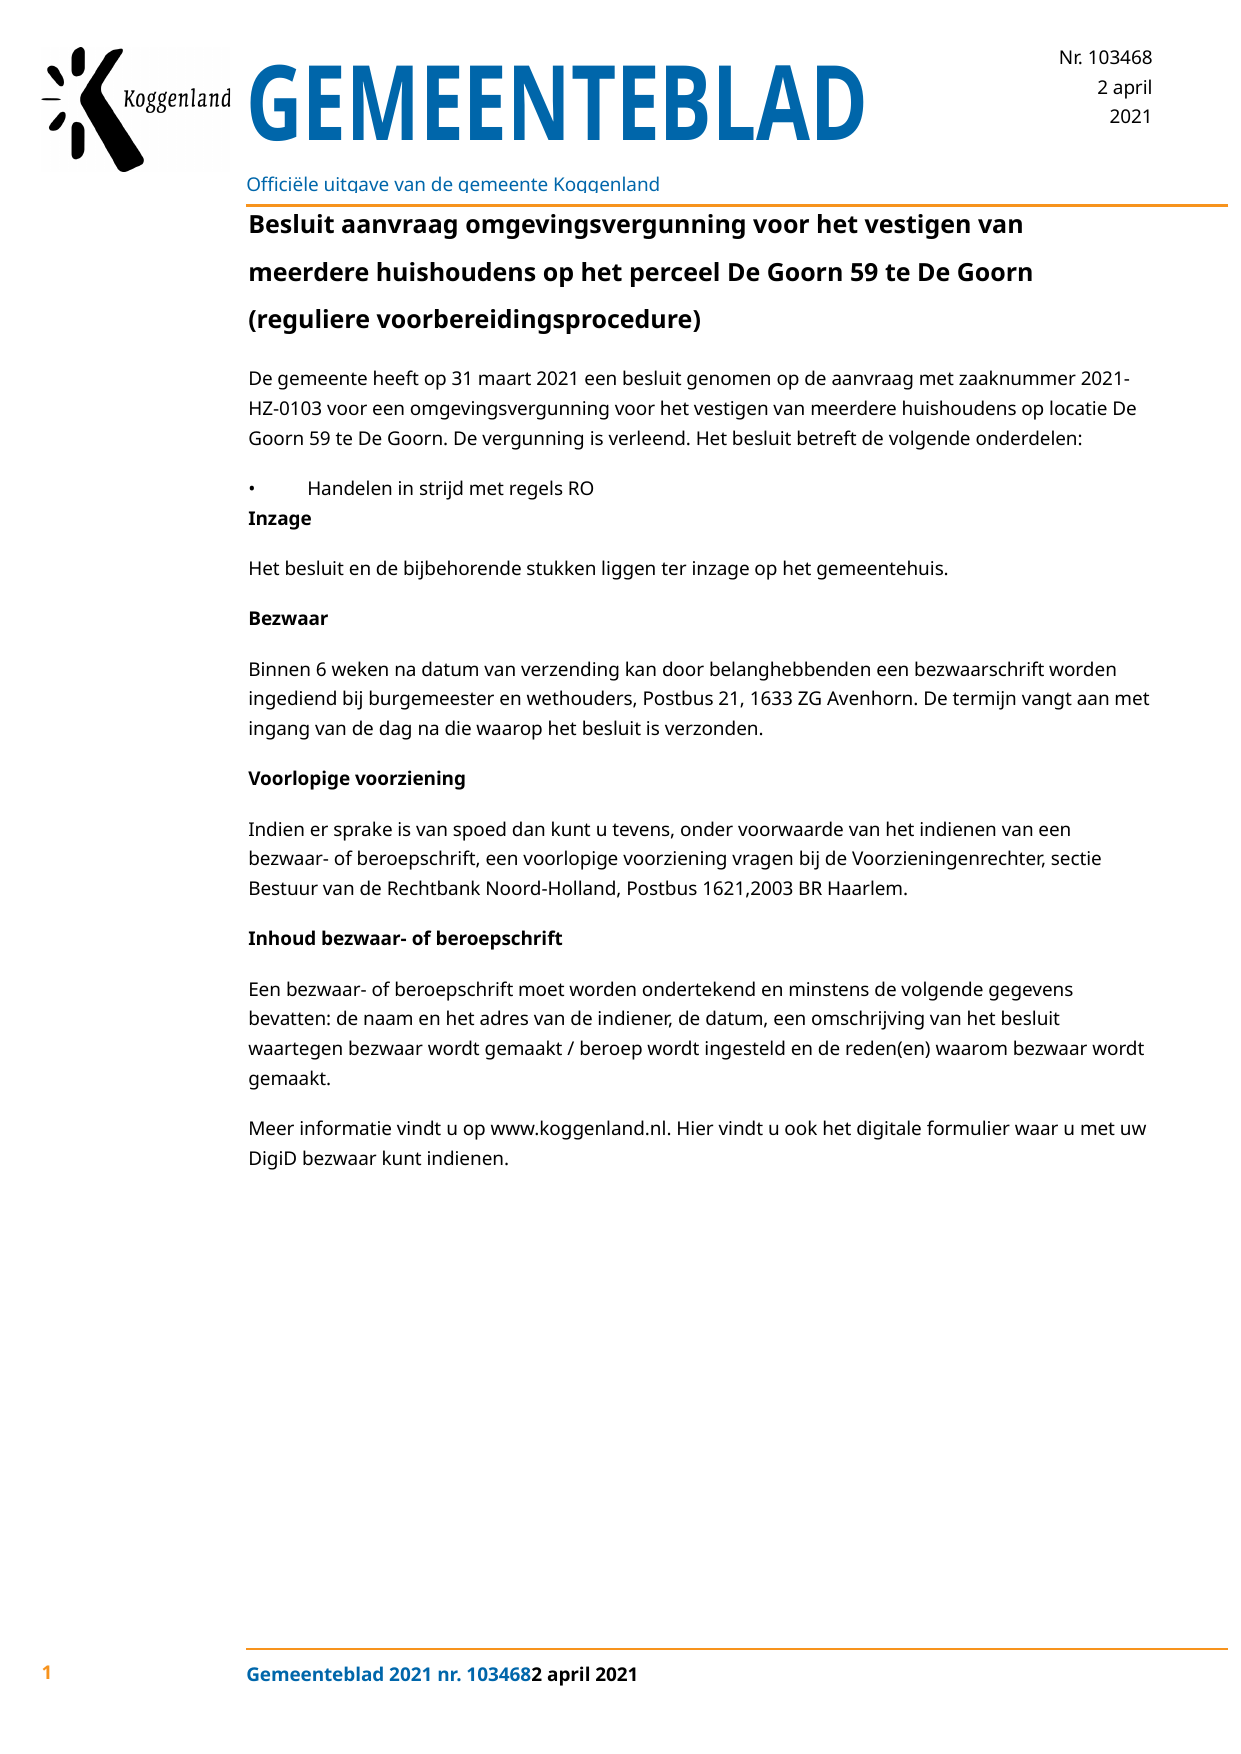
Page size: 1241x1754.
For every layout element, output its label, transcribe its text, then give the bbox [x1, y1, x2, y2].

text Besluit aanvraag omgevingsvergunning voor het vestigen van meerdere huishoudens op het perceel De Goorn 59 te De Goorn (reguliere voorbereidingsprocedure) [248, 207, 1152, 336]
picture [41, 47, 231, 172]
text Voorlopige voorziening [248, 766, 1152, 791]
list Handelen in strijd met regels RO [248, 475, 1152, 501]
text Binnen 6 weken na datum van verzending kan door belanghebbenden een bezwaarschrift worden ingediend bij burgemeester en wethouders, Postbus 21, 1633 ZG Avenhorn. De termijn vangt aan met ingang van de dag na die waarop het besluit is verzonden. [248, 656, 1152, 741]
text De gemeente heeft op 31 maart 2021 een besluit genomen op de aanvraag met zaaknummer 2021-HZ-0103 voor een omgevingsvergunning voor het vestigen van meerdere huishoudens op locatie De Goorn 59 te De Goorn. De vergunning is verleend. Het besluit betreft de volgende onderdelen: [248, 366, 1152, 450]
text Indien er sprake is van spoed dan kunt u tevens, onder voorwaarde van het indienen van een bezwaar- of beroepschrift, een voorlopige voorziening vragen bij de Voorzieningenrechter, sectie Bestuur van de Rechtbank Noord-Holland, Postbus 1621,2003 BR Haarlem. [248, 816, 1152, 901]
text Het besluit en de bijbehorende stukken liggen ter inzage op het gemeentehuis. [248, 555, 1152, 581]
text Een bezwaar- of beroepschrift moet worden ondertekend en minstens de volgende gegevens bevatten: de naam en het adres van de indiener, de datum, een omschrijving van het besluit waartegen bezwaar wordt gemaakt / beroep wordt ingesteld en de reden(en) waarom bezwaar wordt gemaakt. [248, 976, 1152, 1090]
text Bezwaar [248, 606, 1152, 631]
text Meer informatie vindt u op www.koggenland.nl. Hier vindt u ook het digitale formulier waar u met uw DigiD bezwaar kunt indienen. [248, 1115, 1152, 1170]
text Inzage [248, 505, 1152, 530]
text Inhoud bezwaar- of beroepschrift [248, 926, 1152, 951]
